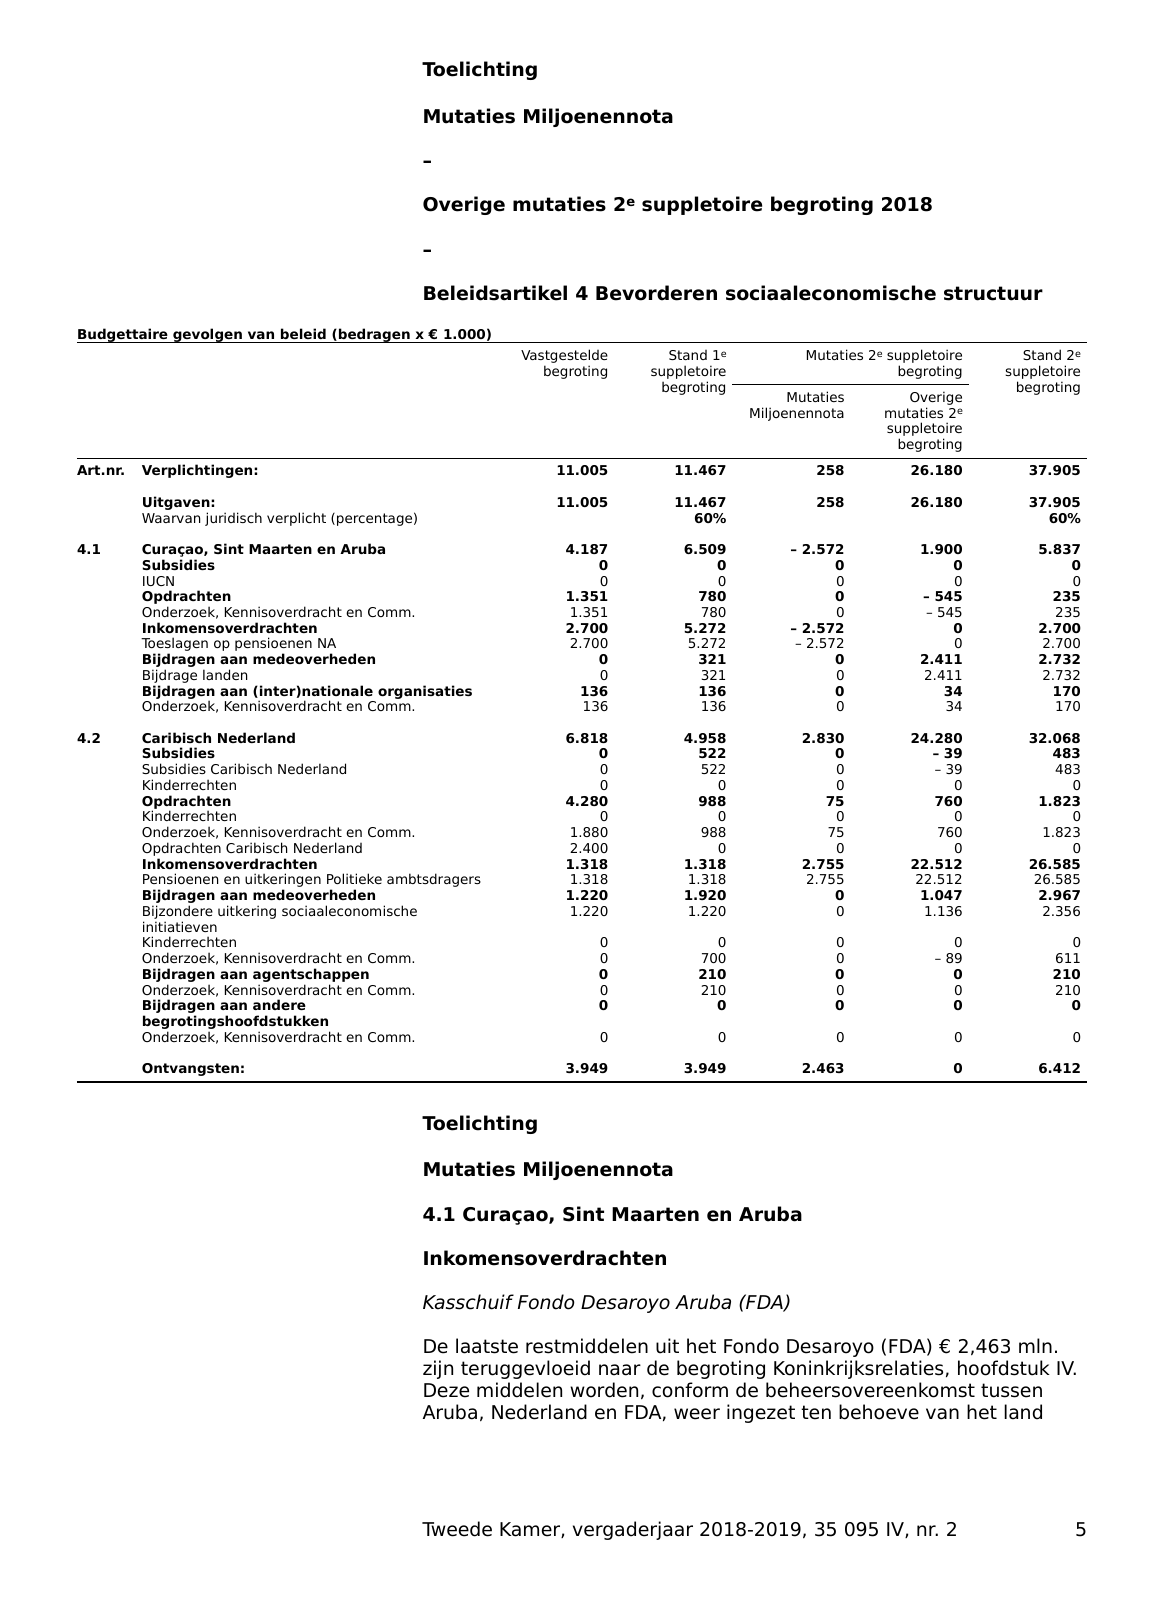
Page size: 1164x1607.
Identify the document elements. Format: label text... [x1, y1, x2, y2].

table_cell 4.958 [614, 731, 732, 746]
table_cell – 545 [850, 589, 968, 605]
table_cell 4.280 [496, 794, 614, 809]
table_cell [77, 605, 136, 621]
table_cell – 89 [850, 951, 968, 967]
table_cell – 39 [850, 746, 968, 762]
table_cell [850, 510, 968, 526]
table_cell 0 [496, 668, 614, 683]
table_cell Kinderrechten [136, 935, 496, 951]
table_cell [77, 856, 136, 872]
table_cell 0 [850, 1061, 968, 1081]
table_cell 0 [732, 778, 850, 793]
table_cell 0 [732, 605, 850, 621]
table_cell 258 [732, 495, 850, 510]
table_cell Pensioenen en uitkeringen Politieke ambtsdragers [136, 872, 496, 888]
table_cell 0 [614, 558, 732, 573]
subtitle Overige mutaties 2e suppletoire begroting 2018 [422, 194, 1087, 216]
table_cell 0 [496, 935, 614, 951]
table_cell 2.967 [969, 888, 1087, 904]
table_cell Kinderrechten [136, 778, 496, 793]
table_cell [77, 794, 136, 809]
table_cell 0 [732, 558, 850, 573]
table_cell 0 [614, 935, 732, 951]
table_cell 1.220 [496, 888, 614, 904]
table_cell 0 [969, 573, 1087, 589]
table_cell [496, 510, 614, 526]
table_cell 0 [732, 888, 850, 904]
table_cell [77, 558, 136, 573]
table_cell 170 [969, 684, 1087, 699]
subtitle Toelichting [422, 1112, 1087, 1134]
table_cell 75 [732, 825, 850, 841]
table_cell Onderzoek, Kennisoverdracht en Comm. [136, 951, 496, 967]
table_cell 235 [969, 589, 1087, 605]
table_cell 136 [496, 684, 614, 699]
table_cell 11.467 [614, 459, 732, 479]
table_cell [614, 715, 732, 731]
table_cell [732, 715, 850, 731]
table_cell 170 [969, 699, 1087, 715]
table_cell [732, 479, 850, 495]
table_cell 37.905 [969, 459, 1087, 479]
table_cell 988 [614, 825, 732, 841]
table_cell 1.351 [496, 589, 614, 605]
table_cell Uitgaven: [136, 495, 496, 510]
table_cell [77, 762, 136, 778]
table_cell Bijdragen aan andere begrotingshoofdstukken [136, 998, 496, 1029]
table_cell [614, 526, 732, 542]
table_cell Opdrachten Caribisch Nederland [136, 841, 496, 856]
table_cell [850, 1045, 968, 1061]
table_cell 3.949 [496, 1061, 614, 1081]
table_cell 0 [850, 982, 968, 998]
table_cell Caribisch Nederland [136, 731, 496, 746]
text De laatste restmiddelen uit het Fondo Desaroyo (FDA) € 2,463 mln. zijn teruggevloeid naar de begroting Koninkrijksrelaties, hoofdstuk IV. Deze middelen worden, conform de beheersovereenkomst tussen Aruba, Nederland en FDA, weer ingezet ten behoeve van het land [422, 1336, 1087, 1424]
table_cell 22.512 [850, 872, 968, 888]
subtitle Inkomensoverdrachten [422, 1248, 1087, 1270]
table_cell 1.880 [496, 825, 614, 841]
table_cell 258 [732, 459, 850, 479]
table_cell Bijdragen aan (inter)nationale organisaties [136, 684, 496, 699]
table_cell 60% [969, 510, 1087, 526]
table_cell [614, 479, 732, 495]
table_cell 2.411 [850, 668, 968, 683]
table_cell 321 [614, 652, 732, 668]
table_cell [969, 715, 1087, 731]
table_cell 1.220 [614, 904, 732, 935]
table_cell 2.830 [732, 731, 850, 746]
table_cell Onderzoek, Kennisoverdracht en Comm. [136, 699, 496, 715]
table_cell [136, 526, 496, 542]
table_cell 0 [614, 809, 732, 825]
table_cell [77, 684, 136, 699]
table_cell 0 [732, 1030, 850, 1045]
table_cell 2.400 [496, 841, 614, 856]
table_cell [77, 479, 136, 495]
table_cell Waarvan juridisch verplicht (percentage) [136, 510, 496, 526]
table_cell [77, 809, 136, 825]
table_cell 2.755 [732, 872, 850, 888]
table_cell [496, 526, 614, 542]
table_cell – 545 [850, 605, 968, 621]
table_cell [136, 343, 496, 384]
table_cell [77, 967, 136, 982]
table_cell 0 [969, 998, 1087, 1029]
table_cell Curaçao, Sint Maarten en Aruba [136, 542, 496, 558]
table_cell 0 [732, 699, 850, 715]
table_cell [136, 715, 496, 731]
table_cell 0 [850, 558, 968, 573]
table_cell 988 [614, 794, 732, 809]
table_cell 26.180 [850, 495, 968, 510]
table_cell [136, 1045, 496, 1061]
table_cell 780 [614, 605, 732, 621]
table_cell [77, 998, 136, 1029]
table_cell [77, 526, 136, 542]
text – [422, 238, 1087, 261]
subtitle Beleidsartikel 4 Bevorderen sociaaleconomische structuur [422, 283, 1087, 305]
table_cell 0 [732, 967, 850, 982]
table_cell Onderzoek, Kennisoverdracht en Comm. [136, 1030, 496, 1045]
table_cell 75 [732, 794, 850, 809]
table_cell [850, 715, 968, 731]
table_cell [969, 479, 1087, 495]
table_cell [77, 778, 136, 793]
table_cell 0 [732, 982, 850, 998]
table_cell 0 [732, 998, 850, 1029]
table_cell [77, 825, 136, 841]
subtitle Kasschuif Fondo Desaroyo Aruba (FDA) [422, 1292, 1087, 1314]
table_cell 6.412 [969, 1061, 1087, 1081]
table_cell 1.318 [496, 872, 614, 888]
table_cell 321 [614, 668, 732, 683]
table_cell 0 [850, 621, 968, 636]
table_cell [77, 668, 136, 683]
table_cell 11.467 [614, 495, 732, 510]
table_cell 2.463 [732, 1061, 850, 1081]
table_cell [77, 951, 136, 967]
table_cell 210 [969, 982, 1087, 998]
table_cell 0 [969, 935, 1087, 951]
table_cell [77, 495, 136, 510]
table_cell [77, 1030, 136, 1045]
table_cell [77, 699, 136, 715]
table_cell 0 [732, 762, 850, 778]
table_cell [77, 652, 136, 668]
table_cell Stand 1e suppletoire begroting [614, 343, 732, 457]
table_cell 235 [969, 605, 1087, 621]
table_cell 0 [496, 558, 614, 573]
table_cell – 39 [850, 762, 968, 778]
table_cell 0 [496, 982, 614, 998]
table_cell 0 [850, 636, 968, 652]
table_cell 2.356 [969, 904, 1087, 935]
table_cell 210 [969, 967, 1087, 982]
table_cell 1.318 [614, 856, 732, 872]
table_cell 4.2 [77, 731, 136, 746]
table_cell 34 [850, 699, 968, 715]
table_cell [77, 935, 136, 951]
table_cell 483 [969, 746, 1087, 762]
table_cell 1.823 [969, 794, 1087, 809]
table_cell – 2.572 [732, 636, 850, 652]
table_cell 0 [850, 1030, 968, 1045]
table_cell 700 [614, 951, 732, 967]
table_cell [77, 746, 136, 762]
table_cell 4.187 [496, 542, 614, 558]
table_cell [77, 510, 136, 526]
table_cell 5.837 [969, 542, 1087, 558]
table_cell 0 [850, 841, 968, 856]
table_cell 483 [969, 762, 1087, 778]
table_cell [77, 636, 136, 652]
table_cell [77, 715, 136, 731]
table_cell 6.818 [496, 731, 614, 746]
table_cell 611 [969, 951, 1087, 967]
table_cell [77, 621, 136, 636]
table_cell 760 [850, 794, 968, 809]
table_cell Inkomensoverdrachten [136, 856, 496, 872]
table_cell 37.905 [969, 495, 1087, 510]
table_cell Subsidies [136, 558, 496, 573]
table_cell 0 [969, 809, 1087, 825]
table_cell Kinderrechten [136, 809, 496, 825]
table_cell [732, 1045, 850, 1061]
table_cell 522 [614, 746, 732, 762]
table_cell 0 [496, 809, 614, 825]
table_cell [77, 872, 136, 888]
table_cell 1.351 [496, 605, 614, 621]
table_cell 2.700 [496, 621, 614, 636]
table_cell 0 [969, 558, 1087, 573]
table_cell 780 [614, 589, 732, 605]
table_cell – 2.572 [732, 621, 850, 636]
table_cell Art.nr. [77, 459, 136, 479]
table_cell [77, 982, 136, 998]
table_cell 34 [850, 684, 968, 699]
table_cell [77, 1045, 136, 1061]
subtitle Toelichting [422, 59, 1087, 81]
table_cell 0 [969, 841, 1087, 856]
table_cell 26.585 [969, 872, 1087, 888]
table_cell 0 [496, 998, 614, 1029]
table_cell 0 [732, 951, 850, 967]
table_cell 0 [614, 998, 732, 1029]
table_cell 26.180 [850, 459, 968, 479]
table_cell [732, 510, 850, 526]
table_cell [77, 343, 136, 384]
table_cell 6.509 [614, 542, 732, 558]
table_cell 5.272 [614, 636, 732, 652]
table_cell 0 [732, 684, 850, 699]
table_cell [77, 384, 136, 457]
table_cell 0 [850, 573, 968, 589]
table_cell Opdrachten [136, 794, 496, 809]
table_cell [77, 888, 136, 904]
table_cell 3.949 [614, 1061, 732, 1081]
table_cell – 2.572 [732, 542, 850, 558]
table_cell 210 [614, 967, 732, 982]
table_cell 60% [614, 510, 732, 526]
text – [422, 150, 1087, 172]
table_cell 4.1 [77, 542, 136, 558]
table_cell 0 [732, 573, 850, 589]
table_cell 32.068 [969, 731, 1087, 746]
table_cell 26.585 [969, 856, 1087, 872]
table_cell 1.136 [850, 904, 968, 935]
table_cell 0 [496, 951, 614, 967]
table_cell Bijdrage landen [136, 668, 496, 683]
table_cell [77, 1061, 136, 1081]
table_cell 0 [496, 967, 614, 982]
table_cell 0 [496, 1030, 614, 1045]
table_cell 522 [614, 762, 732, 778]
table_cell 11.005 [496, 495, 614, 510]
table_cell 0 [732, 668, 850, 683]
table_cell 0 [732, 589, 850, 605]
table_cell 2.411 [850, 652, 968, 668]
table_cell [496, 479, 614, 495]
table_cell Opdrachten [136, 589, 496, 605]
table_cell Bijzondere uitkering sociaaleconomische initiatieven [136, 904, 496, 935]
table_cell 0 [732, 935, 850, 951]
table_cell Bijdragen aan medeoverheden [136, 652, 496, 668]
table_cell Verplichtingen: [136, 459, 496, 479]
table_cell 1.318 [496, 856, 614, 872]
table_cell 1.220 [496, 904, 614, 935]
table_cell Subsidies [136, 746, 496, 762]
table_cell Toeslagen op pensioenen NA [136, 636, 496, 652]
table_cell 0 [614, 778, 732, 793]
table_cell 0 [614, 573, 732, 589]
table_cell IUCN [136, 573, 496, 589]
table_cell [614, 1045, 732, 1061]
table_cell [732, 526, 850, 542]
table_cell Onderzoek, Kennisoverdracht en Comm. [136, 605, 496, 621]
table_cell 136 [614, 699, 732, 715]
table_cell 0 [969, 1030, 1087, 1045]
table_cell 1.047 [850, 888, 968, 904]
table_cell 2.700 [969, 621, 1087, 636]
table_cell 0 [850, 778, 968, 793]
table_cell Inkomensoverdrachten [136, 621, 496, 636]
table_cell 2.732 [969, 652, 1087, 668]
table_cell Overige mutaties 2e suppletoire begroting [850, 385, 968, 457]
table_cell [77, 589, 136, 605]
table_cell Stand 2e suppletoire begroting [969, 343, 1087, 457]
table_cell Bijdragen aan medeoverheden [136, 888, 496, 904]
table_cell 11.005 [496, 459, 614, 479]
table_cell 2.732 [969, 668, 1087, 683]
table_cell Mutaties Miljoenennota [732, 385, 850, 457]
table_cell 0 [850, 967, 968, 982]
table_cell [136, 479, 496, 495]
table_cell 24.280 [850, 731, 968, 746]
table_cell Onderzoek, Kennisoverdracht en Comm. [136, 982, 496, 998]
table_cell 0 [969, 778, 1087, 793]
table_cell 0 [496, 652, 614, 668]
table_cell 0 [496, 778, 614, 793]
table_cell 2.755 [732, 856, 850, 872]
table_cell 1.318 [614, 872, 732, 888]
table_cell [77, 841, 136, 856]
table_cell 0 [496, 573, 614, 589]
table_cell 0 [496, 762, 614, 778]
table_cell 0 [732, 652, 850, 668]
table_cell [969, 1045, 1087, 1061]
table_cell 0 [732, 904, 850, 935]
table_cell [969, 526, 1087, 542]
table_cell 760 [850, 825, 968, 841]
table_cell 0 [614, 841, 732, 856]
table_cell 1.900 [850, 542, 968, 558]
table_cell [850, 526, 968, 542]
table_cell [496, 1045, 614, 1061]
table_cell [77, 573, 136, 589]
table_cell 1.823 [969, 825, 1087, 841]
table_cell [136, 384, 496, 457]
table_cell 0 [614, 1030, 732, 1045]
table_cell 22.512 [850, 856, 968, 872]
subtitle 4.1 Curaçao, Sint Maarten en Aruba [422, 1203, 1087, 1226]
table_header Budgettaire gevolgen van beleid (bedragen x € 1.000) [77, 327, 1087, 342]
table_cell 0 [732, 809, 850, 825]
table_cell Onderzoek, Kennisoverdracht en Comm. [136, 825, 496, 841]
table_cell 1.920 [614, 888, 732, 904]
table_cell Bijdragen aan agentschappen [136, 967, 496, 982]
table_cell [77, 904, 136, 935]
table_cell 0 [732, 746, 850, 762]
subtitle Mutaties Miljoenennota [422, 1159, 1087, 1181]
table_cell 0 [850, 935, 968, 951]
table_cell 0 [850, 998, 968, 1029]
table_cell Mutaties 2e suppletoire begroting [732, 343, 968, 384]
table_cell 2.700 [496, 636, 614, 652]
table_cell Vastgestelde begroting [496, 343, 614, 457]
table_cell 0 [732, 841, 850, 856]
table_cell Subsidies Caribisch Nederland [136, 762, 496, 778]
table_cell 5.272 [614, 621, 732, 636]
table_cell [496, 715, 614, 731]
table_cell Ontvangsten: [136, 1061, 496, 1081]
table_cell 0 [850, 809, 968, 825]
table_cell 210 [614, 982, 732, 998]
subtitle Mutaties Miljoenennota [422, 106, 1087, 128]
table_cell 0 [496, 746, 614, 762]
table_cell [850, 479, 968, 495]
table_cell 2.700 [969, 636, 1087, 652]
table_cell 136 [614, 684, 732, 699]
table_cell 136 [496, 699, 614, 715]
